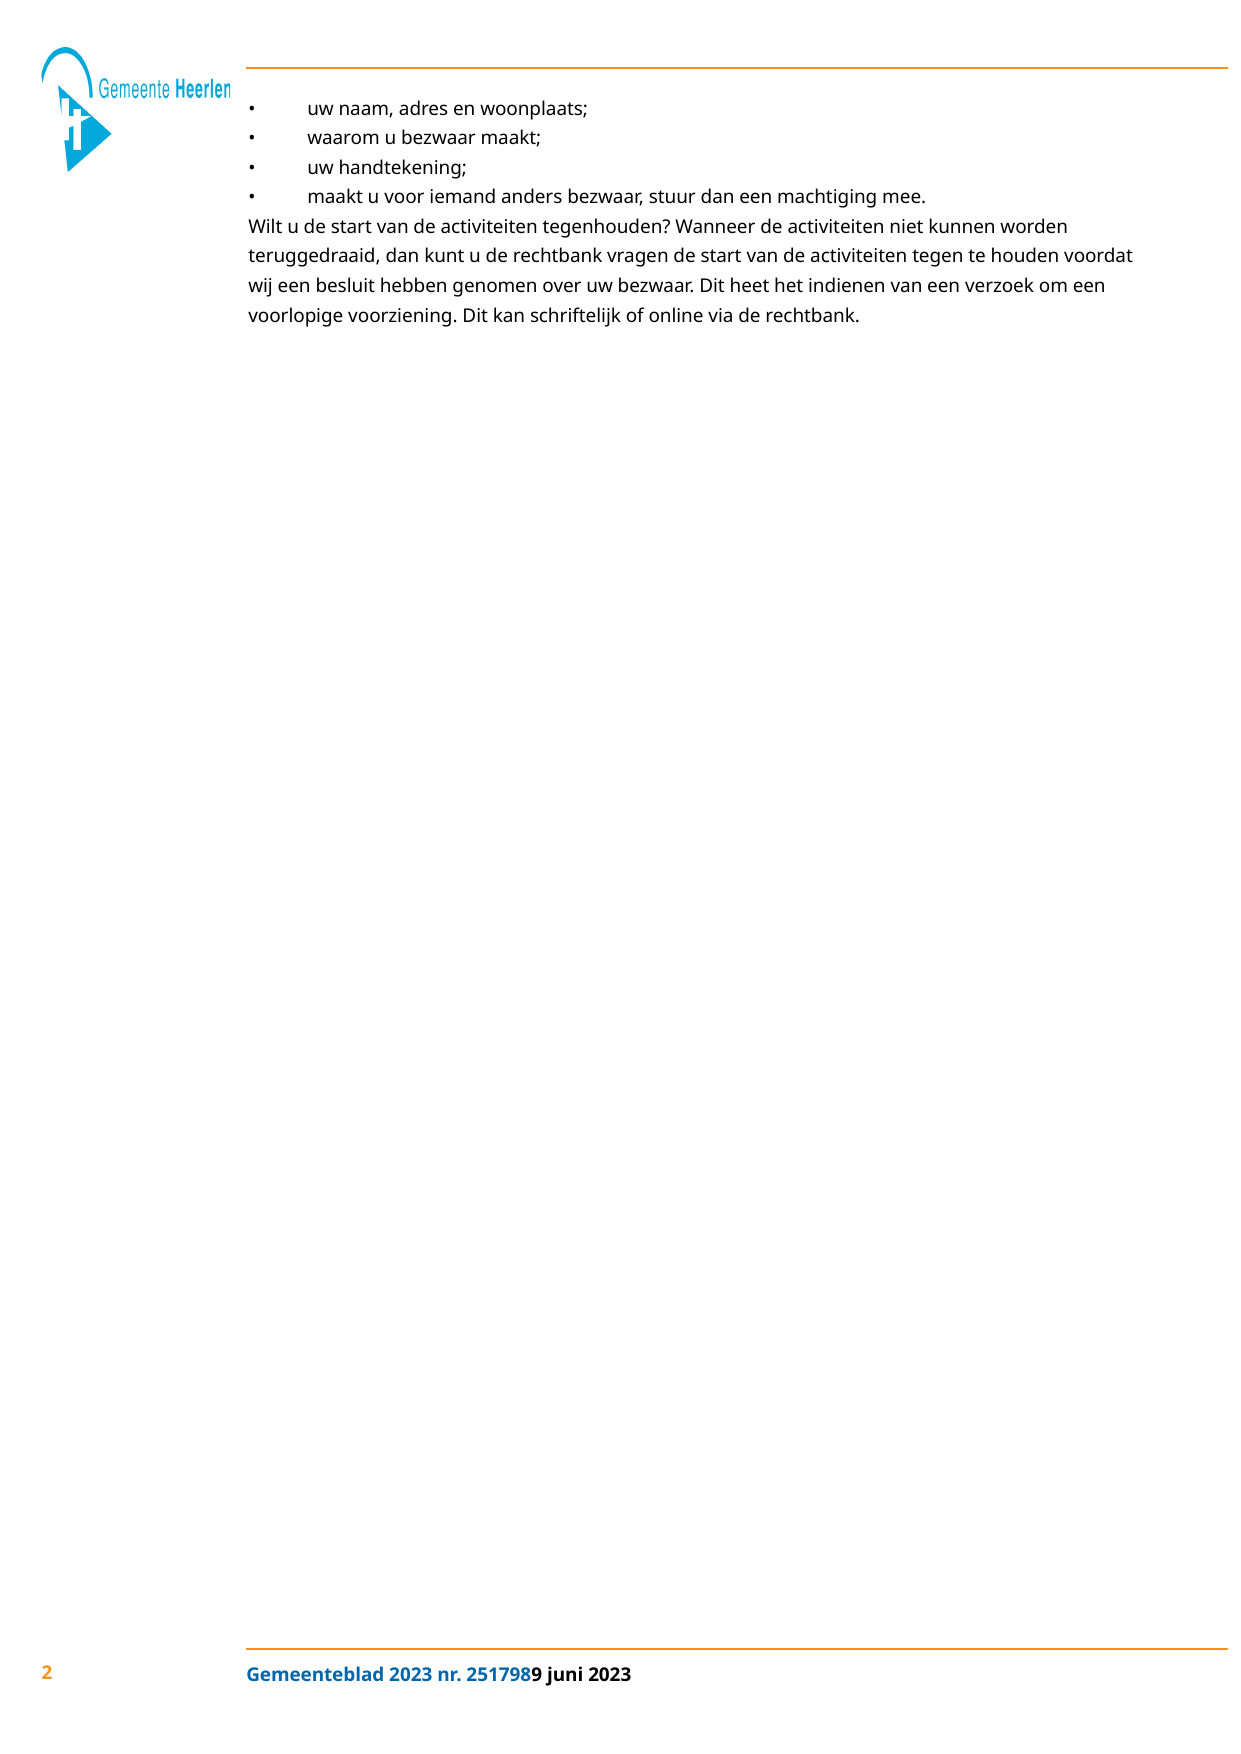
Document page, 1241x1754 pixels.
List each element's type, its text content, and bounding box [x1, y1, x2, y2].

list waarom u bezwaar maakt; [248, 124, 1152, 150]
list uw naam, adres en woonplaats; [248, 95, 1152, 121]
list uw handtekening; [248, 154, 1152, 180]
list maakt u voor iemand anders bezwaar, stuur dan een machtiging mee. [248, 183, 1152, 209]
text Wilt u de start van de activiteiten tegenhouden? Wanneer de activiteiten niet kunnen worden teruggedraaid, dan kunt u de rechtbank vragen de start van de activiteiten tegen te houden voordat wij een besluit hebben genomen over uw bezwaar. Dit heet het indienen van een verzoek om een voorlopige voorziening. Dit kan schriftelijk of online via de rechtbank. [248, 213, 1152, 328]
picture [41, 47, 231, 172]
picture [41, 47, 59, 70]
